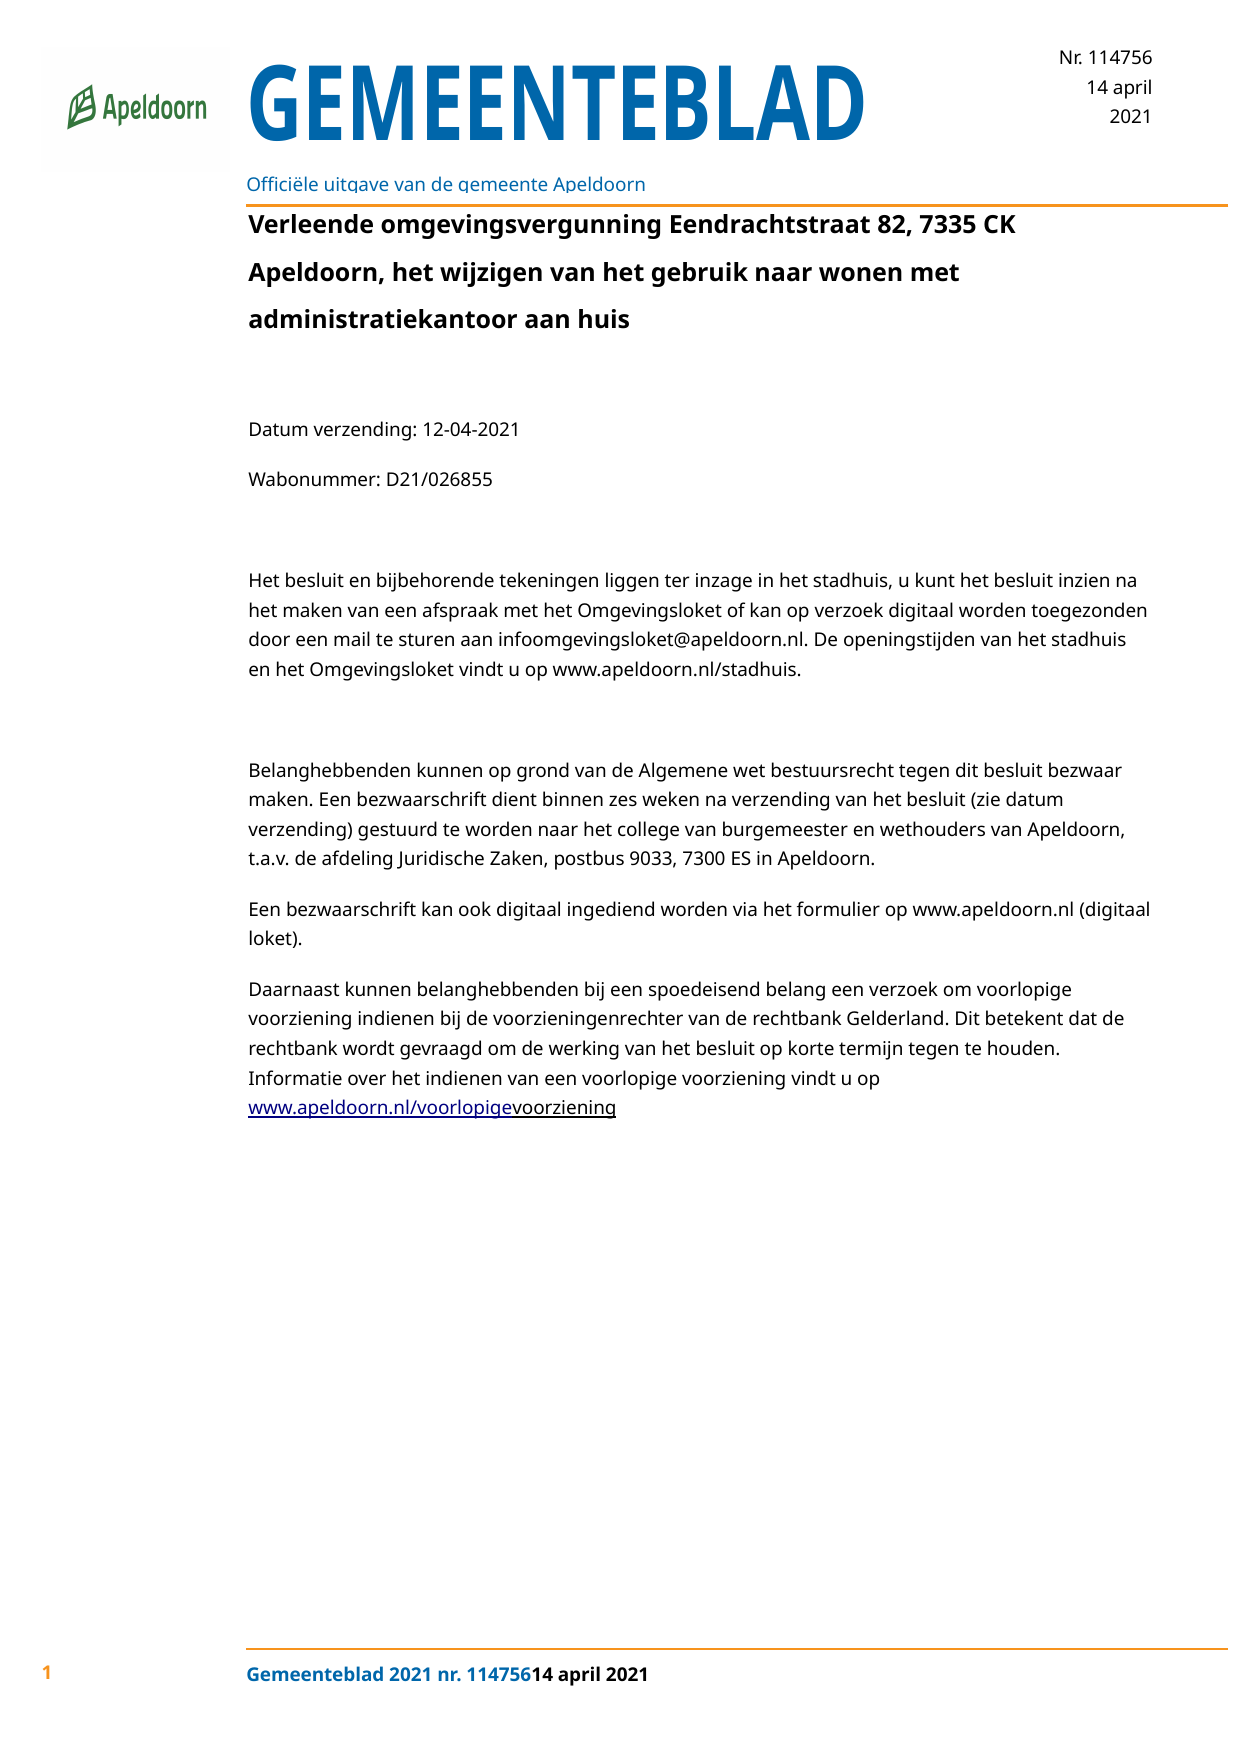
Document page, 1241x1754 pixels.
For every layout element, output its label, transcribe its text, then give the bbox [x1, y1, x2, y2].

text Datum verzending: 12-04-2021 [248, 416, 1152, 442]
text Een bezwaarschrift kan ook digitaal ingediend worden via het formulier op www.apeldoorn.nl (digitaal loket). [248, 896, 1152, 951]
text Daarnaast kunnen belanghebbenden bij een spoedeisend belang een verzoek om voorlopige voorziening indienen bij de voorzieningenrechter van de rechtbank Gelderland. Dit betekent dat de rechtbank wordt gevraagd om de werking van het besluit op korte termijn tegen te houden. Informatie over het indienen van een voorlopige voorziening vindt u op www.apeldoorn.nl/voorlopigevoorziening [248, 976, 1152, 1120]
text Belanghebbenden kunnen op grond van de Algemene wet bestuursrecht tegen dit besluit bezwaar maken. Een bezwaarschrift dient binnen zes weken na verzending van het besluit (zie datum verzending) gestuurd te worden naar het college van burgemeester en wethouders van Apeldoorn, t.a.v. de afdeling Juridische Zaken, postbus 9033, 7300 ES in Apeldoorn. [248, 757, 1152, 871]
text Wabonummer: D21/026855 [248, 466, 1152, 492]
text Het besluit en bijbehorende tekeningen liggen ter inzage in het stadhuis, u kunt het besluit inzien na het maken van een afspraak met het Omgevingsloket of kan op verzoek digitaal worden toegezonden door een mail te sturen aan infoomgevingsloket@apeldoorn.nl. De openingstijden van het stadhuis en het Omgevingsloket vindt u op www.apeldoorn.nl/stadhuis. [248, 567, 1152, 682]
picture [41, 47, 231, 172]
text Verleende omgevingsvergunning Eendrachtstraat 82, 7335 CK Apeldoorn, het wijzigen van het gebruik naar wonen met administratiekantoor aan huis [248, 207, 1152, 336]
